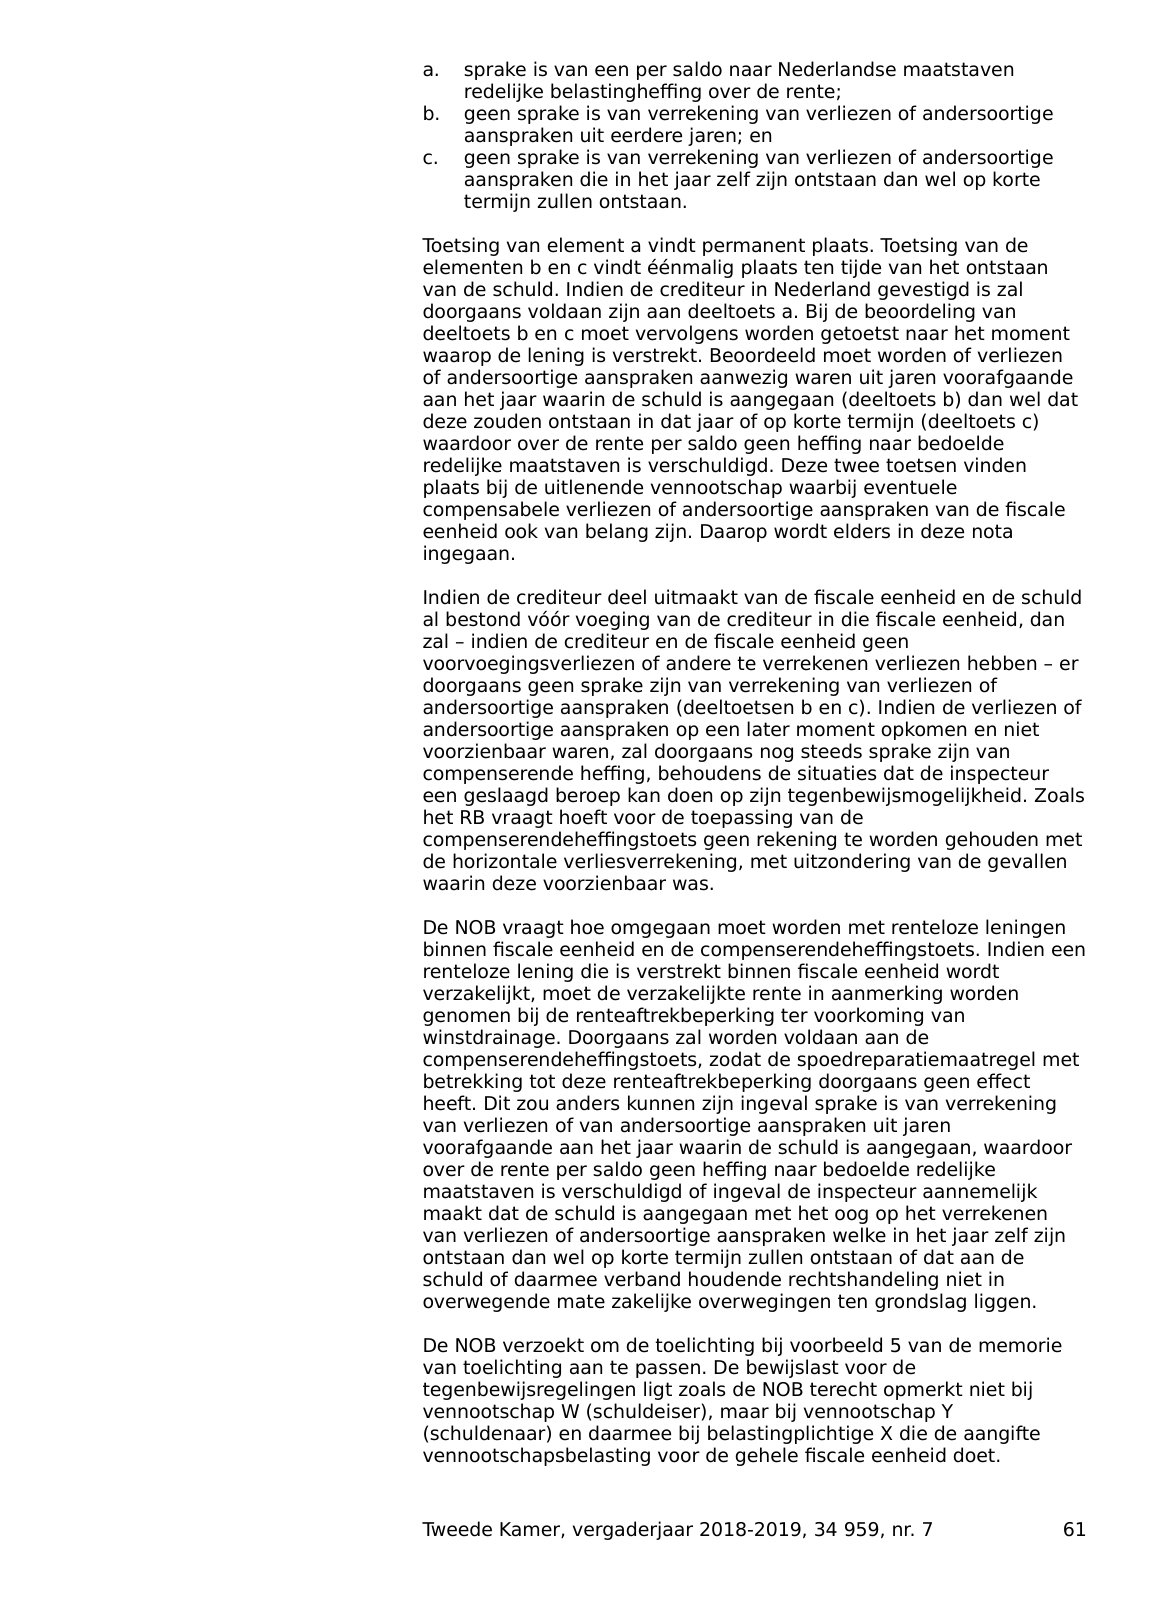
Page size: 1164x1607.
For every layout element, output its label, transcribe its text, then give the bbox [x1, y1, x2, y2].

text Toetsing van element a vindt permanent plaats. Toetsing van de elementen b en c vindt éénmalig plaats ten tijde van het ontstaan van de schuld. Indien de crediteur in Nederland gevestigd is zal doorgaans voldaan zijn aan deeltoets a. Bij de beoordeling van deeltoets b en c moet vervolgens worden getoetst naar het moment waarop de lening is verstrekt. Beoordeeld moet worden of verliezen of andersoortige aanspraken aanwezig waren uit jaren voorafgaande aan het jaar waarin de schuld is aangegaan (deeltoets b) dan wel dat deze zouden ontstaan in dat jaar of op korte termijn (deeltoets c) waardoor over de rente per saldo geen heffing naar bedoelde redelijke maatstaven is verschuldigd. Deze twee toetsen vinden plaats bij de uitlenende vennootschap waarbij eventuele compensabele verliezen of andersoortige aanspraken van de fiscale eenheid ook van belang zijn. Daarop wordt elders in deze nota ingegaan. [422, 235, 1087, 565]
text De NOB verzoekt om de toelichting bij voorbeeld 5 van de memorie van toelichting aan te passen. De bewijslast voor de tegenbewijsregelingen ligt zoals de NOB terecht opmerkt niet bij vennootschap W (schuldeiser), maar bij vennootschap Y (schuldenaar) en daarmee bij belastingplichtige X die de aangifte vennootschapsbelasting voor de gehele fiscale eenheid doet. [422, 1335, 1087, 1467]
text a. sprake is van een per saldo naar Nederlandse maatstaven redelijke belastingheffing over de rente; [422, 59, 1087, 103]
text De NOB vraagt hoe omgegaan moet worden met renteloze leningen binnen fiscale eenheid en de compenserendeheffingstoets. Indien een renteloze lening die is verstrekt binnen fiscale eenheid wordt verzakelijkt, moet de verzakelijkte rente in aanmerking worden genomen bij de renteaftrekbeperking ter voorkoming van winstdrainage. Doorgaans zal worden voldaan aan de compenserendeheffingstoets, zodat de spoedreparatiemaatregel met betrekking tot deze renteaftrekbeperking doorgaans geen effect heeft. Dit zou anders kunnen zijn ingeval sprake is van verrekening van verliezen of van andersoortige aanspraken uit jaren voorafgaande aan het jaar waarin de schuld is aangegaan, waardoor over de rente per saldo geen heffing naar bedoelde redelijke maatstaven is verschuldigd of ingeval de inspecteur aannemelijk maakt dat de schuld is aangegaan met het oog op het verrekenen van verliezen of andersoortige aanspraken welke in het jaar zelf zijn ontstaan dan wel op korte termijn zullen ontstaan of dat aan de schuld of daarmee verband houdende rechtshandeling niet in overwegende mate zakelijke overwegingen ten grondslag liggen. [422, 917, 1087, 1312]
text b. geen sprake is van verrekening van verliezen of andersoortige aanspraken uit eerdere jaren; en [422, 103, 1087, 147]
text c. geen sprake is van verrekening van verliezen of andersoortige aanspraken die in het jaar zelf zijn ontstaan dan wel op korte termijn zullen ontstaan. [422, 147, 1087, 213]
text Indien de crediteur deel uitmaakt van de fiscale eenheid en de schuld al bestond vóór voeging van de crediteur in die fiscale eenheid, dan zal – indien de crediteur en de fiscale eenheid geen voorvoegingsverliezen of andere te verrekenen verliezen hebben – er doorgaans geen sprake zijn van verrekening van verliezen of andersoortige aanspraken (deeltoetsen b en c). Indien de verliezen of andersoortige aanspraken op een later moment opkomen en niet voorzienbaar waren, zal doorgaans nog steeds sprake zijn van compenserende heffing, behoudens de situaties dat de inspecteur een geslaagd beroep kan doen op zijn tegenbewijsmogelijkheid. Zoals het RB vraagt hoeft voor de toepassing van de compenserendeheffingstoets geen rekening te worden gehouden met de horizontale verliesverrekening, met uitzondering van de gevallen waarin deze voorzienbaar was. [422, 587, 1087, 895]
